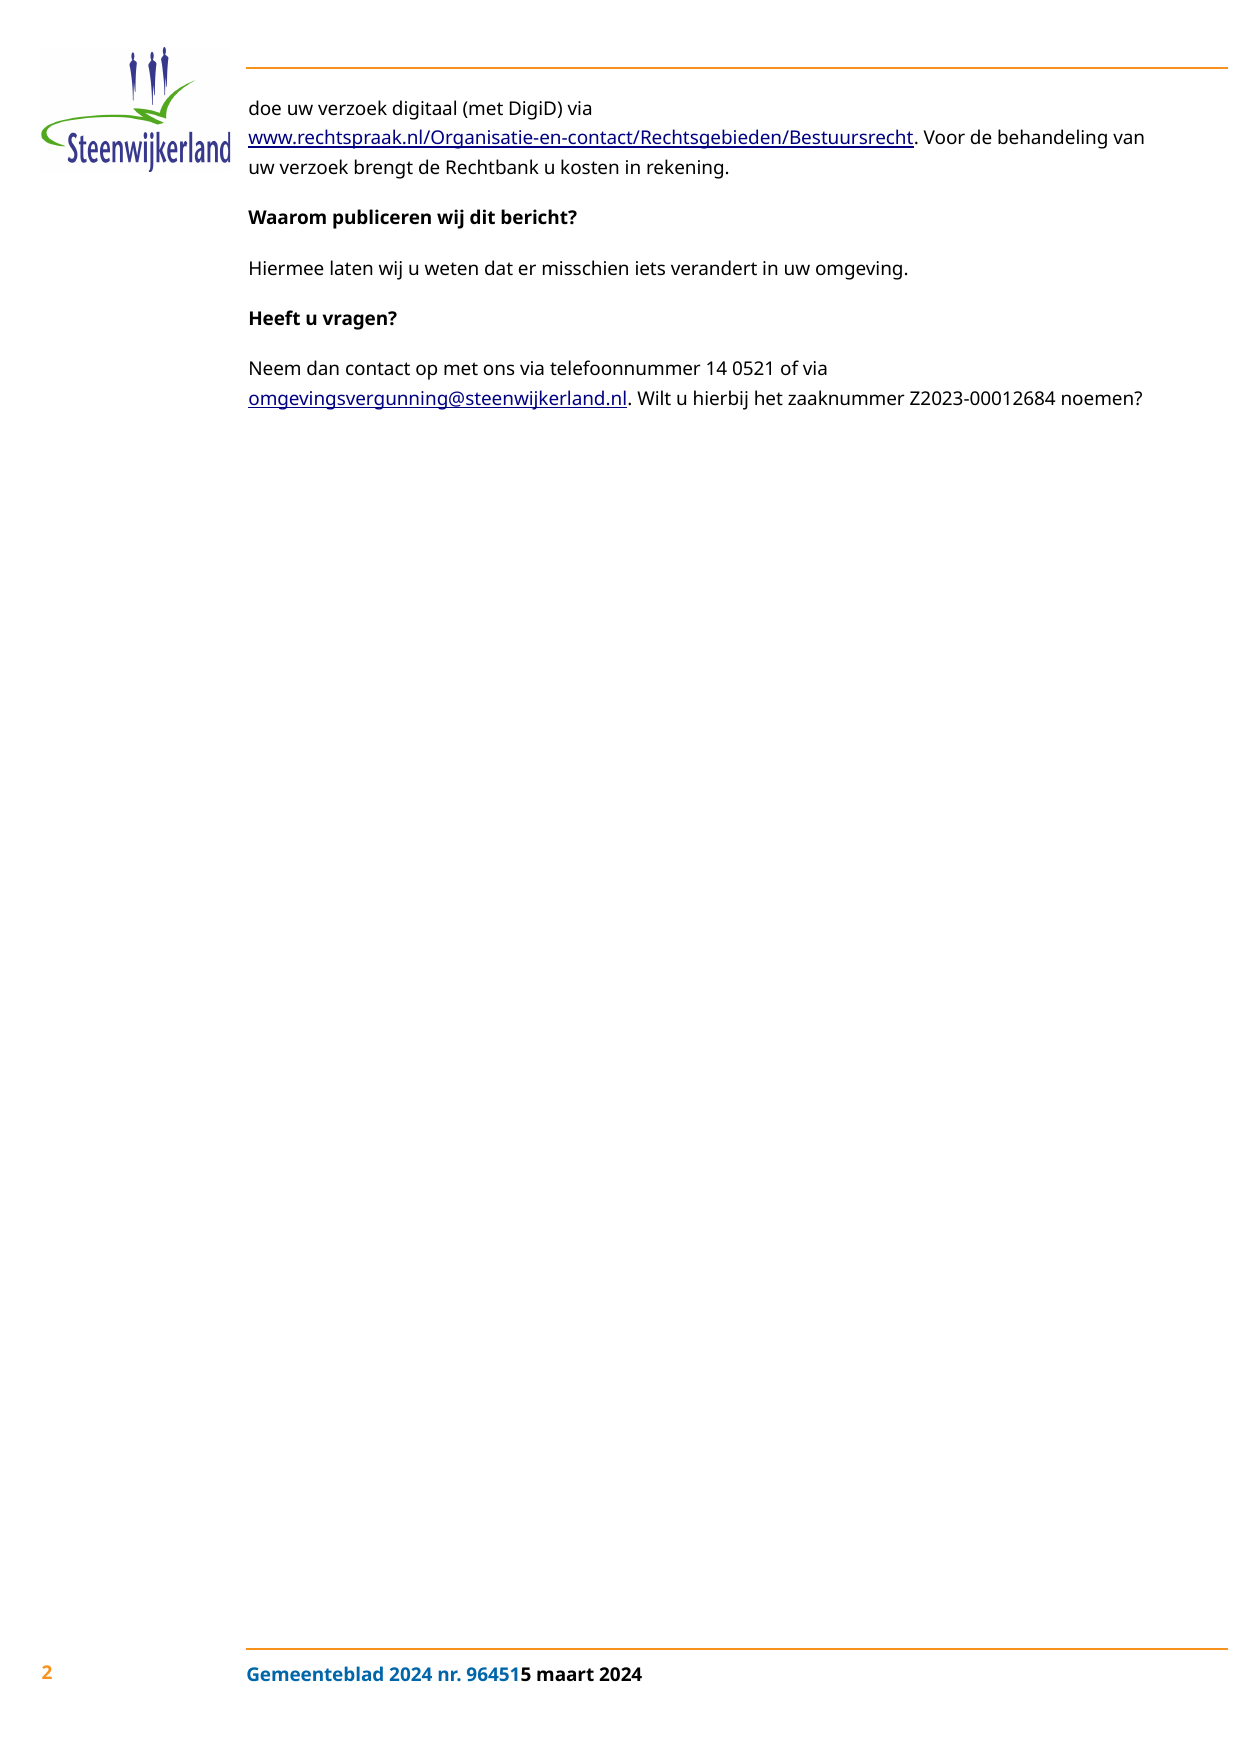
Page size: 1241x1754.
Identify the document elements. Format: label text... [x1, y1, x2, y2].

text Heeft u vragen? [248, 305, 1152, 331]
text Hiermee laten wij u weten dat er misschien iets verandert in uw omgeving. [248, 255, 1152, 281]
text doe uw verzoek digitaal (met DigiD) via www.rechtspraak.nl/Organisatie-en-contact/Rechtsgebieden/Bestuursrecht. Voor de behandeling van uw verzoek brengt de Rechtbank u kosten in rekening. [248, 95, 1152, 180]
picture [41, 47, 231, 172]
text Neem dan contact op met ons via telefoonnummer 14 0521 of via omgevingsvergunning@steenwijkerland.nl. Wilt u hierbij het zaaknummer Z2023-00012684 noemen? [248, 356, 1152, 411]
text Waarom publiceren wij dit bericht? [248, 204, 1152, 230]
